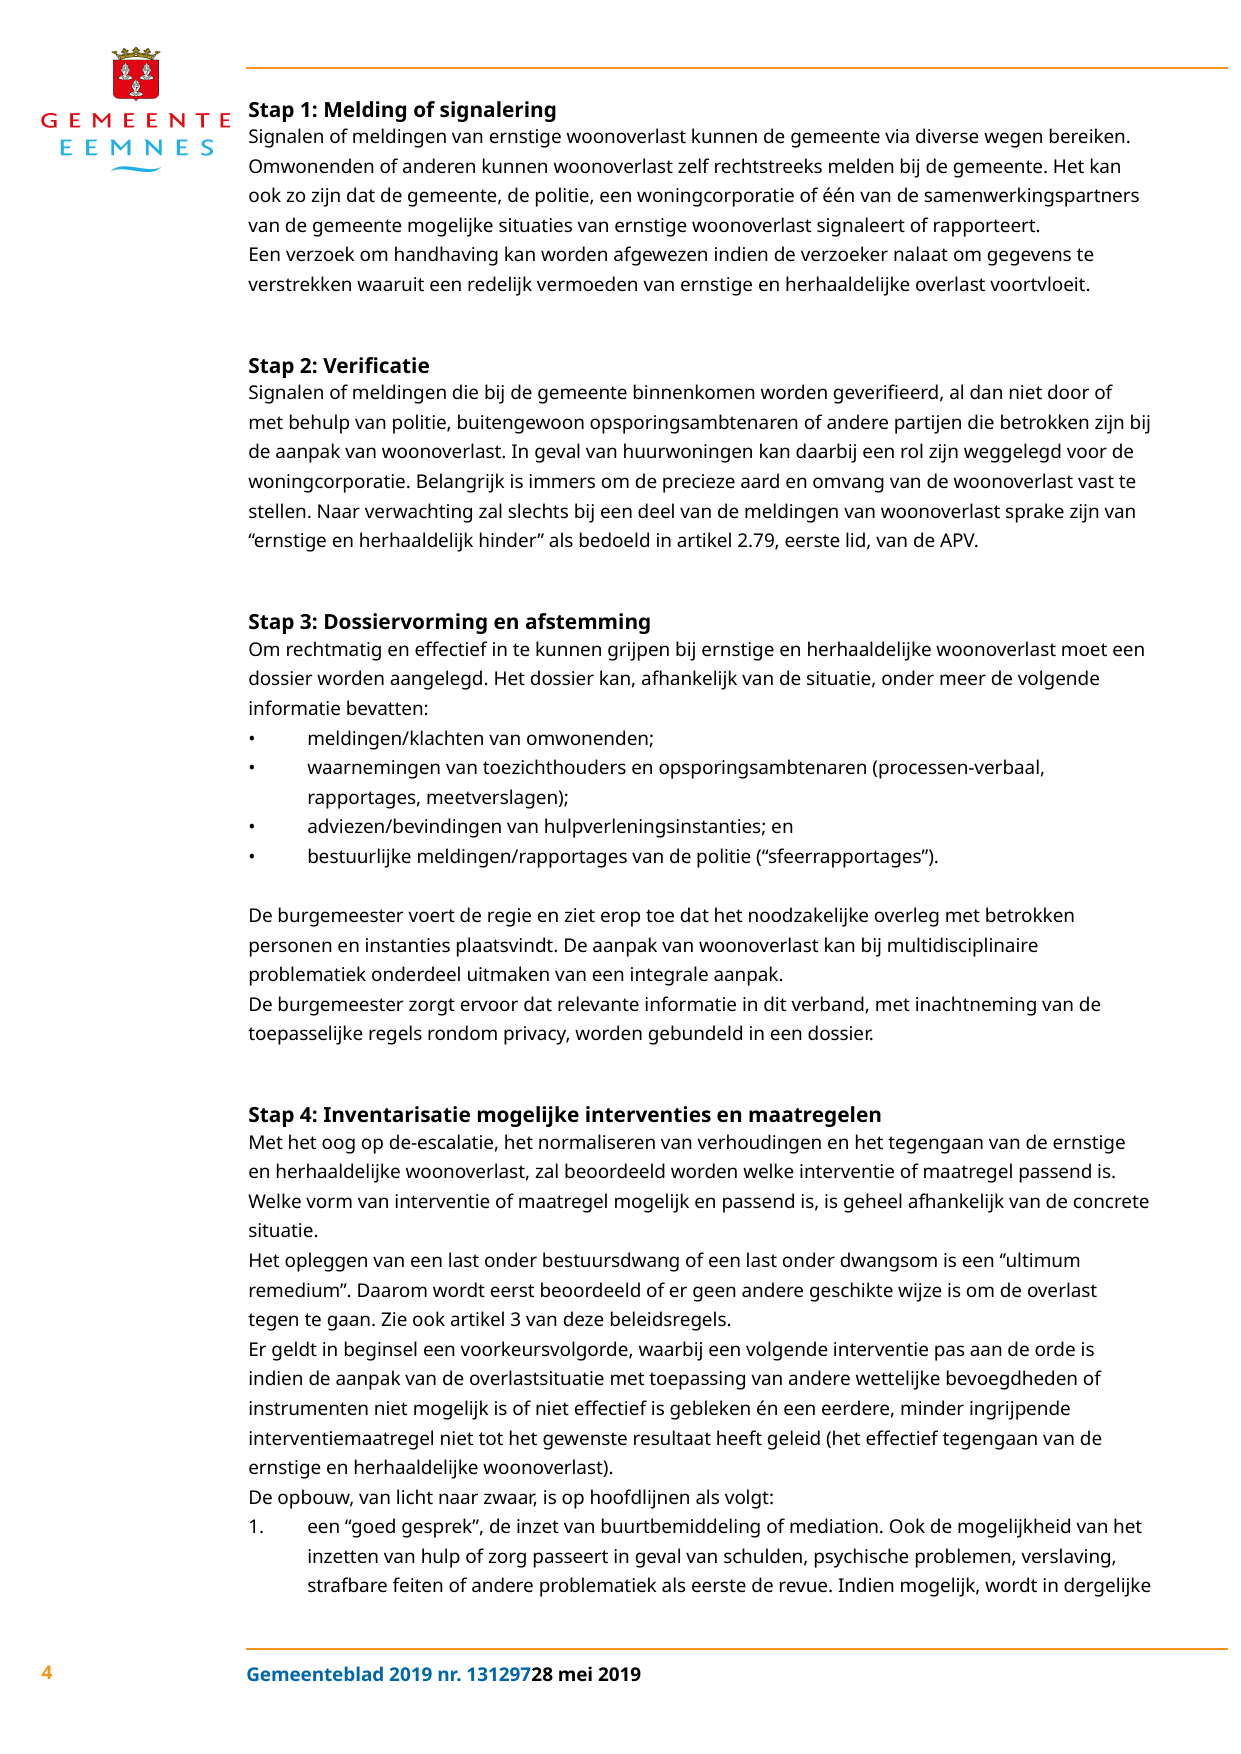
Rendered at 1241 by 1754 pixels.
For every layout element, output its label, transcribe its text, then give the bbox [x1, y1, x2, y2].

text Stap 2: Verificatie [248, 351, 1152, 379]
text Stap 4: Inventarisatie mogelijke interventies en maatregelen [248, 1101, 1152, 1129]
list waarnemingen van toezichthouders en opsporingsambtenaren (processen-verbaal, rapportages, meetverslagen); [248, 754, 1152, 809]
text De burgemeester zorgt ervoor dat relevante informatie in dit verband, met inachtneming van de toepasselijke regels rondom privacy, worden gebundeld in een dossier. [248, 991, 1152, 1046]
text Stap 3: Dossiervorming en afstemming [248, 607, 1152, 636]
text Een verzoek om handhaving kan worden afgewezen indien de verzoeker nalaat om gegevens te verstrekken waaruit een redelijk vermoeden van ernstige en herhaaldelijke overlast voortvloeit. [248, 242, 1152, 297]
text De burgemeester voert de regie en ziet erop toe dat het noodzakelijke overleg met betrokken personen en instanties plaatsvindt. De aanpak van woonoverlast kan bij multidisciplinaire problematiek onderdeel uitmaken van een integrale aanpak. [248, 902, 1152, 987]
text Met het oog op de-escalatie, het normaliseren van verhoudingen en het tegengaan van de ernstige en herhaaldelijke woonoverlast, zal beoordeeld worden welke interventie of maatregel passend is. Welke vorm van interventie of maatregel mogelijk en passend is, is geheel afhankelijk van de concrete situatie. [248, 1129, 1152, 1243]
text Er geldt in beginsel een voorkeursvolgorde, waarbij een volgende interventie pas aan de orde is indien de aanpak van de overlastsituatie met toepassing van andere wettelijke bevoegdheden of instrumenten niet mogelijk is of niet effectief is gebleken én een eerdere, minder ingrijpende interventiemaatregel niet tot het gewenste resultaat heeft geleid (het effectief tegengaan van de ernstige en herhaaldelijke woonoverlast). [248, 1336, 1152, 1480]
list meldingen/klachten van omwonenden; [248, 725, 1152, 750]
list een “goed gesprek”, de inzet van buurtbemiddeling of mediation. Ook de mogelijkheid van het inzetten van hulp of zorg passeert in geval van schulden, psychische problemen, verslaving, strafbare feiten of andere problematiek als eerste de revue. Indien mogelijk, wordt in dergelijke [248, 1513, 1152, 1598]
text Het opleggen van een last onder bestuursdwang of een last onder dwangsom is een ‘’ultimum remedium’’. Daarom wordt eerst beoordeeld of er geen andere geschikte wijze is om de overlast tegen te gaan. Zie ook artikel 3 van deze beleidsregels. [248, 1247, 1152, 1332]
text Om rechtmatig en effectief in te kunnen grijpen bij ernstige en herhaaldelijke woonoverlast moet een dossier worden aangelegd. Het dossier kan, afhankelijk van de situatie, onder meer de volgende informatie bevatten: [248, 636, 1152, 721]
list adviezen/bevindingen van hulpverleningsinstanties; en [248, 813, 1152, 839]
list bestuurlijke meldingen/rapportages van de politie (“sfeerrapportages”). [248, 843, 1152, 869]
text De opbouw, van licht naar zwaar, is op hoofdlijnen als volgt: [248, 1484, 1152, 1510]
picture [41, 47, 231, 172]
text Signalen of meldingen die bij de gemeente binnenkomen worden geverifieerd, al dan niet door of met behulp van politie, buitengewoon opsporingsambtenaren of andere partijen die betrokken zijn bij de aanpak van woonoverlast. In geval van huurwoningen kan daarbij een rol zijn weggelegd voor de woningcorporatie. Belangrijk is immers om de precieze aard en omvang van de woonoverlast vast te stellen. Naar verwachting zal slechts bij een deel van de meldingen van woonoverlast sprake zijn van “ernstige en herhaaldelijk hinder” als bedoeld in artikel 2.79, eerste lid, van de APV. [248, 379, 1152, 553]
text Signalen of meldingen van ernstige woonoverlast kunnen de gemeente via diverse wegen bereiken. Omwonenden of anderen kunnen woonoverlast zelf rechtstreeks melden bij de gemeente. Het kan ook zo zijn dat de gemeente, de politie, een woningcorporatie of één van de samenwerkingspartners van de gemeente mogelijke situaties van ernstige woonoverlast signaleert of rapporteert. [248, 123, 1152, 238]
text Stap 1: Melding of signalering [248, 95, 1152, 123]
